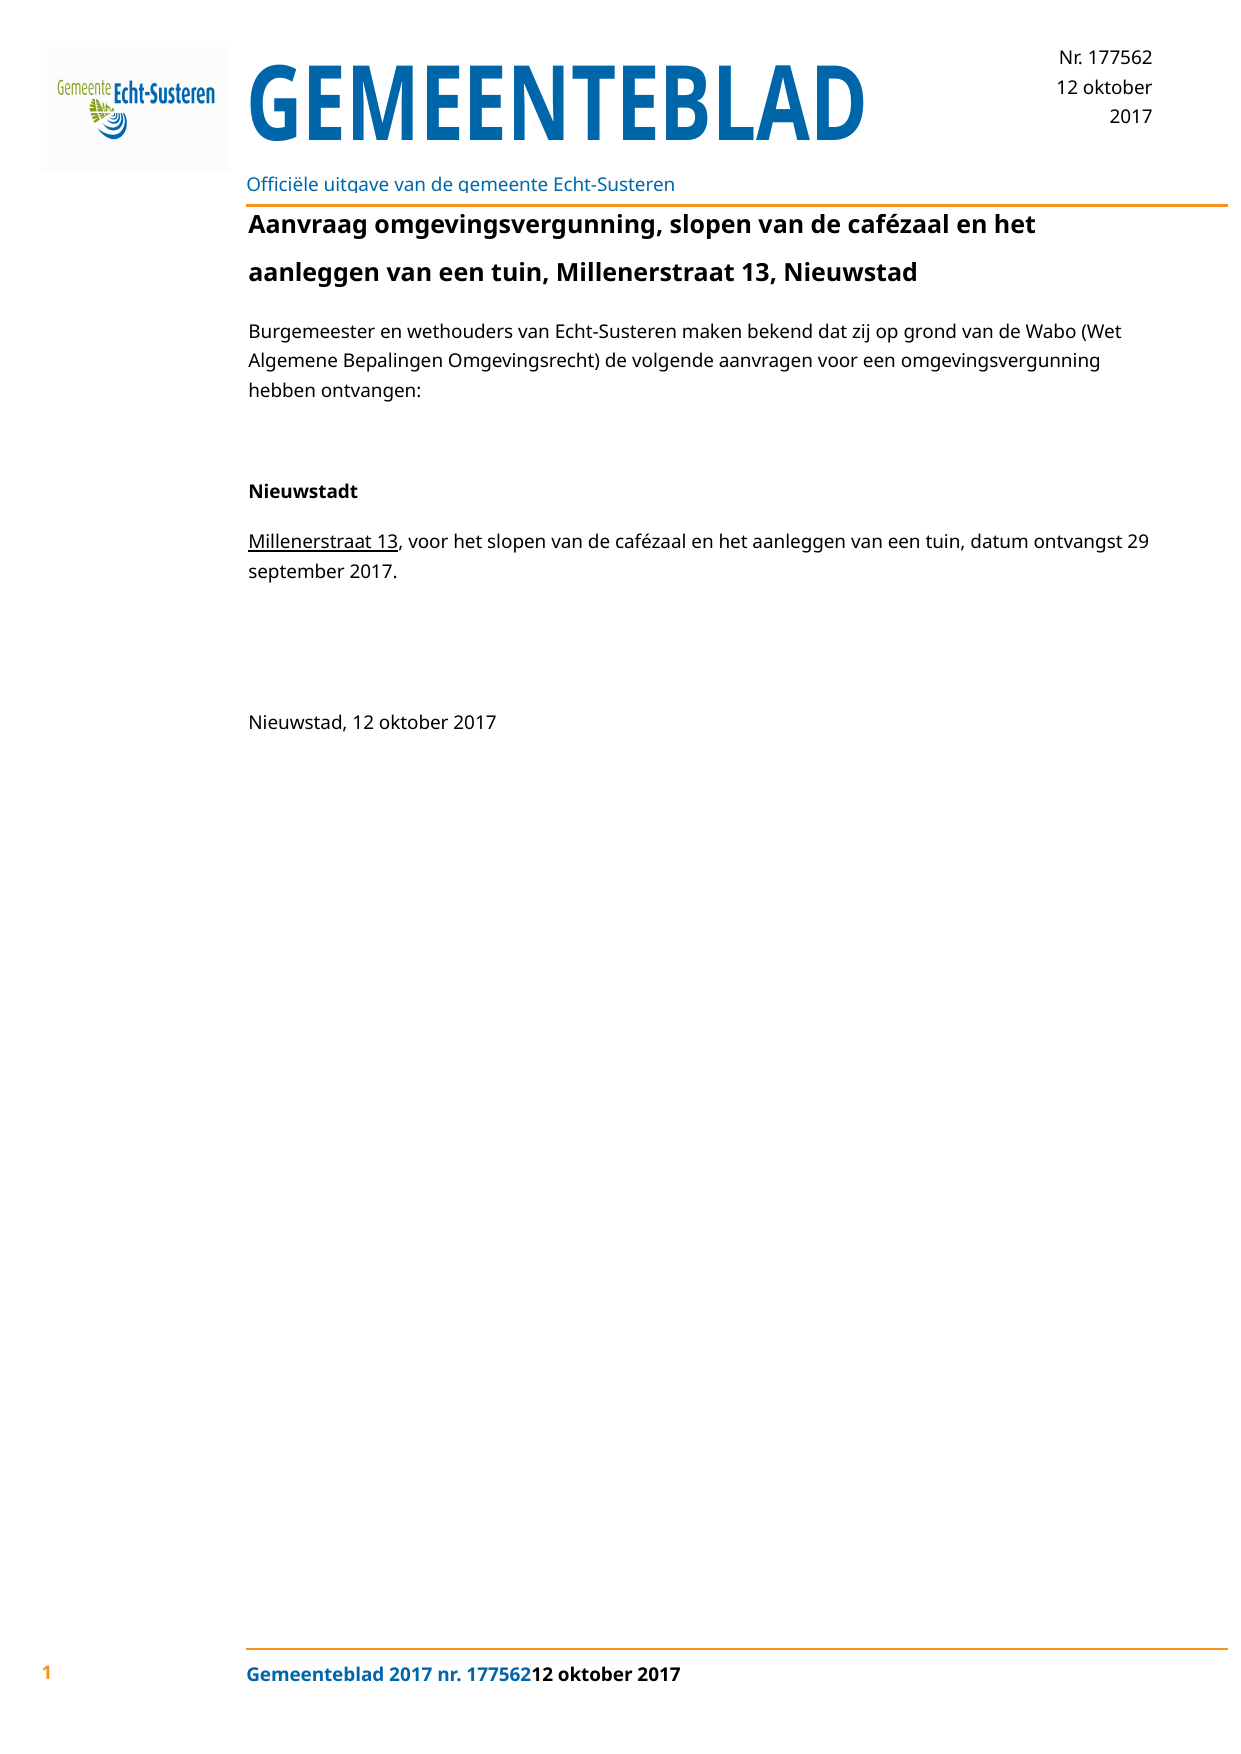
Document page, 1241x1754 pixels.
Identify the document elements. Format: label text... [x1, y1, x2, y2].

text Nieuwstad, 12 oktober 2017 [248, 709, 1152, 735]
text Millenerstraat 13, voor het slopen van de cafézaal en het aanleggen van een tuin, datum ontvangst 29 september 2017. [248, 528, 1152, 584]
picture [41, 47, 231, 172]
text Nieuwstadt [248, 478, 1152, 504]
text Burgemeester en wethouders van Echt-Susteren maken bekend dat zij op grond van de Wabo (Wet Algemene Bepalingen Omgevingsrecht) de volgende aanvragen voor een omgevingsvergunning hebben ontvangen: [248, 318, 1152, 403]
text Aanvraag omgevingsvergunning, slopen van de cafézaal en het aanleggen van een tuin, Millenerstraat 13, Nieuwstad [248, 207, 1152, 288]
